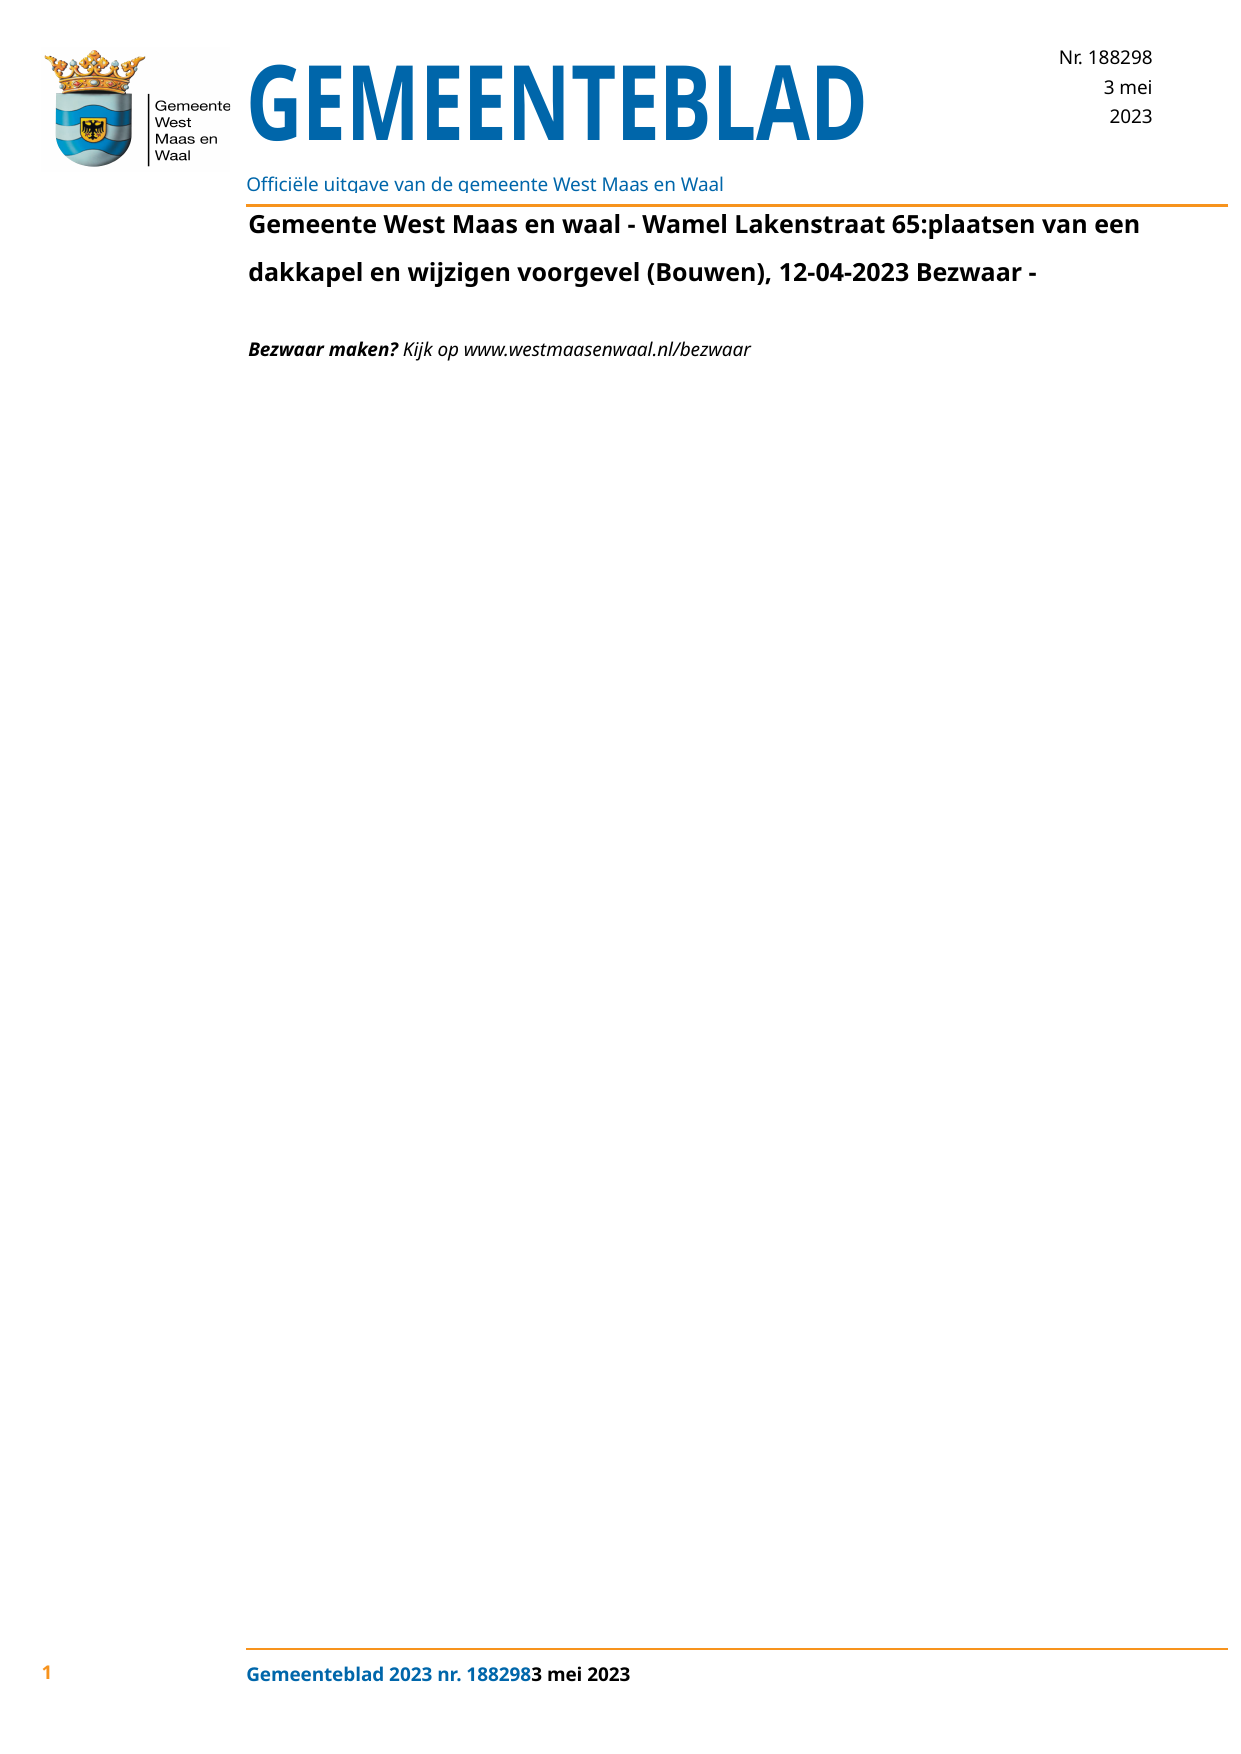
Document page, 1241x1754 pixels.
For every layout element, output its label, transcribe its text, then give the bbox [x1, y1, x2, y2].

text Bezwaar maken? Kijk op www.westmaasenwaal.nl/bezwaar [248, 336, 1152, 362]
text Gemeente West Maas en waal - Wamel Lakenstraat 65:plaatsen van een dakkapel en wijzigen voorgevel (Bouwen), 12-04-2023 Bezwaar - [248, 207, 1152, 288]
picture [41, 47, 231, 172]
